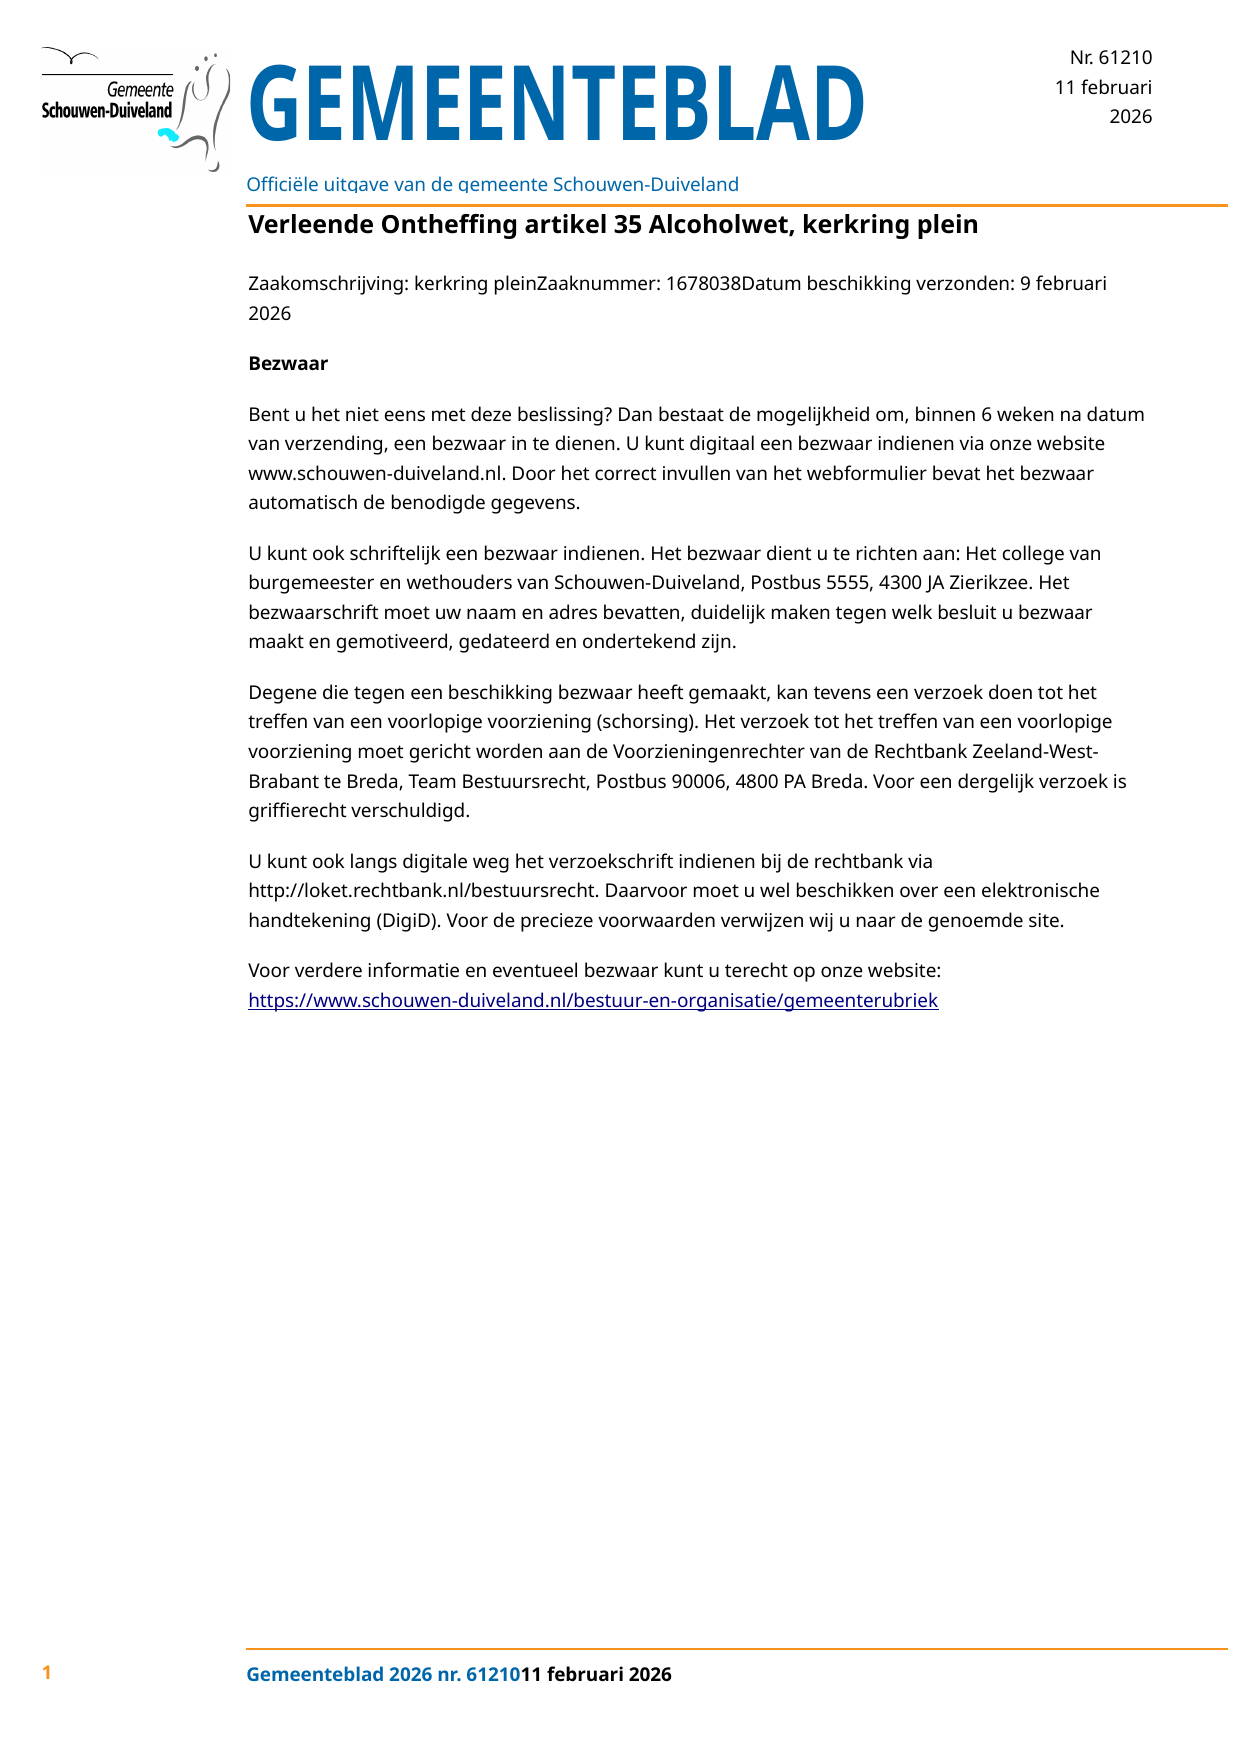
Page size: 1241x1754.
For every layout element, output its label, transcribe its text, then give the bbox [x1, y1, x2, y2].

text U kunt ook schriftelijk een bezwaar indienen. Het bezwaar dient u te richten aan: Het college van burgemeester en wethouders van Schouwen-Duiveland, Postbus 5555, 4300 JA Zierikzee. Het bezwaarschrift moet uw naam en adres bevatten, duidelijk maken tegen welk besluit u bezwaar maakt en gemotiveerd, gedateerd en ondertekend zijn. [248, 540, 1152, 654]
text U kunt ook langs digitale weg het verzoekschrift indienen bij de rechtbank via http://loket.rechtbank.nl/bestuursrecht. Daarvoor moet u wel beschikken over een elektronische handtekening (DigiD). Voor de precieze voorwaarden verwijzen wij u naar de genoemde site. [248, 848, 1152, 933]
text Zaakomschrijving: kerkring pleinZaaknummer: 1678038Datum beschikking verzonden: 9 februari 2026 [248, 270, 1152, 326]
text Bent u het niet eens met deze beslissing? Dan bestaat de mogelijkheid om, binnen 6 weken na datum van verzending, een bezwaar in te dienen. U kunt digitaal een bezwaar indienen via onze website www.schouwen-duiveland.nl. Door het correct invullen van het webformulier bevat het bezwaar automatisch de benodigde gegevens. [248, 401, 1152, 515]
picture [41, 47, 231, 172]
text Verleende Ontheffing artikel 35 Alcoholwet, kerkring plein [248, 207, 1152, 241]
text Voor verdere informatie en eventueel bezwaar kunt u terecht op onze website: https://www.schouwen-duiveland.nl/bestuur-en-organisatie/gemeenterubriek [248, 957, 1152, 1013]
text Degene die tegen een beschikking bezwaar heeft gemaakt, kan tevens een verzoek doen tot het treffen van een voorlopige voorziening (schorsing). Het verzoek tot het treffen van een voorlopige voorziening moet gericht worden aan de Voorzieningenrechter van de Rechtbank Zeeland-West-Brabant te Breda, Team Bestuursrecht, Postbus 90006, 4800 PA Breda. Voor een dergelijk verzoek is griffierecht verschuldigd. [248, 679, 1152, 823]
text Bezwaar [248, 350, 1152, 376]
